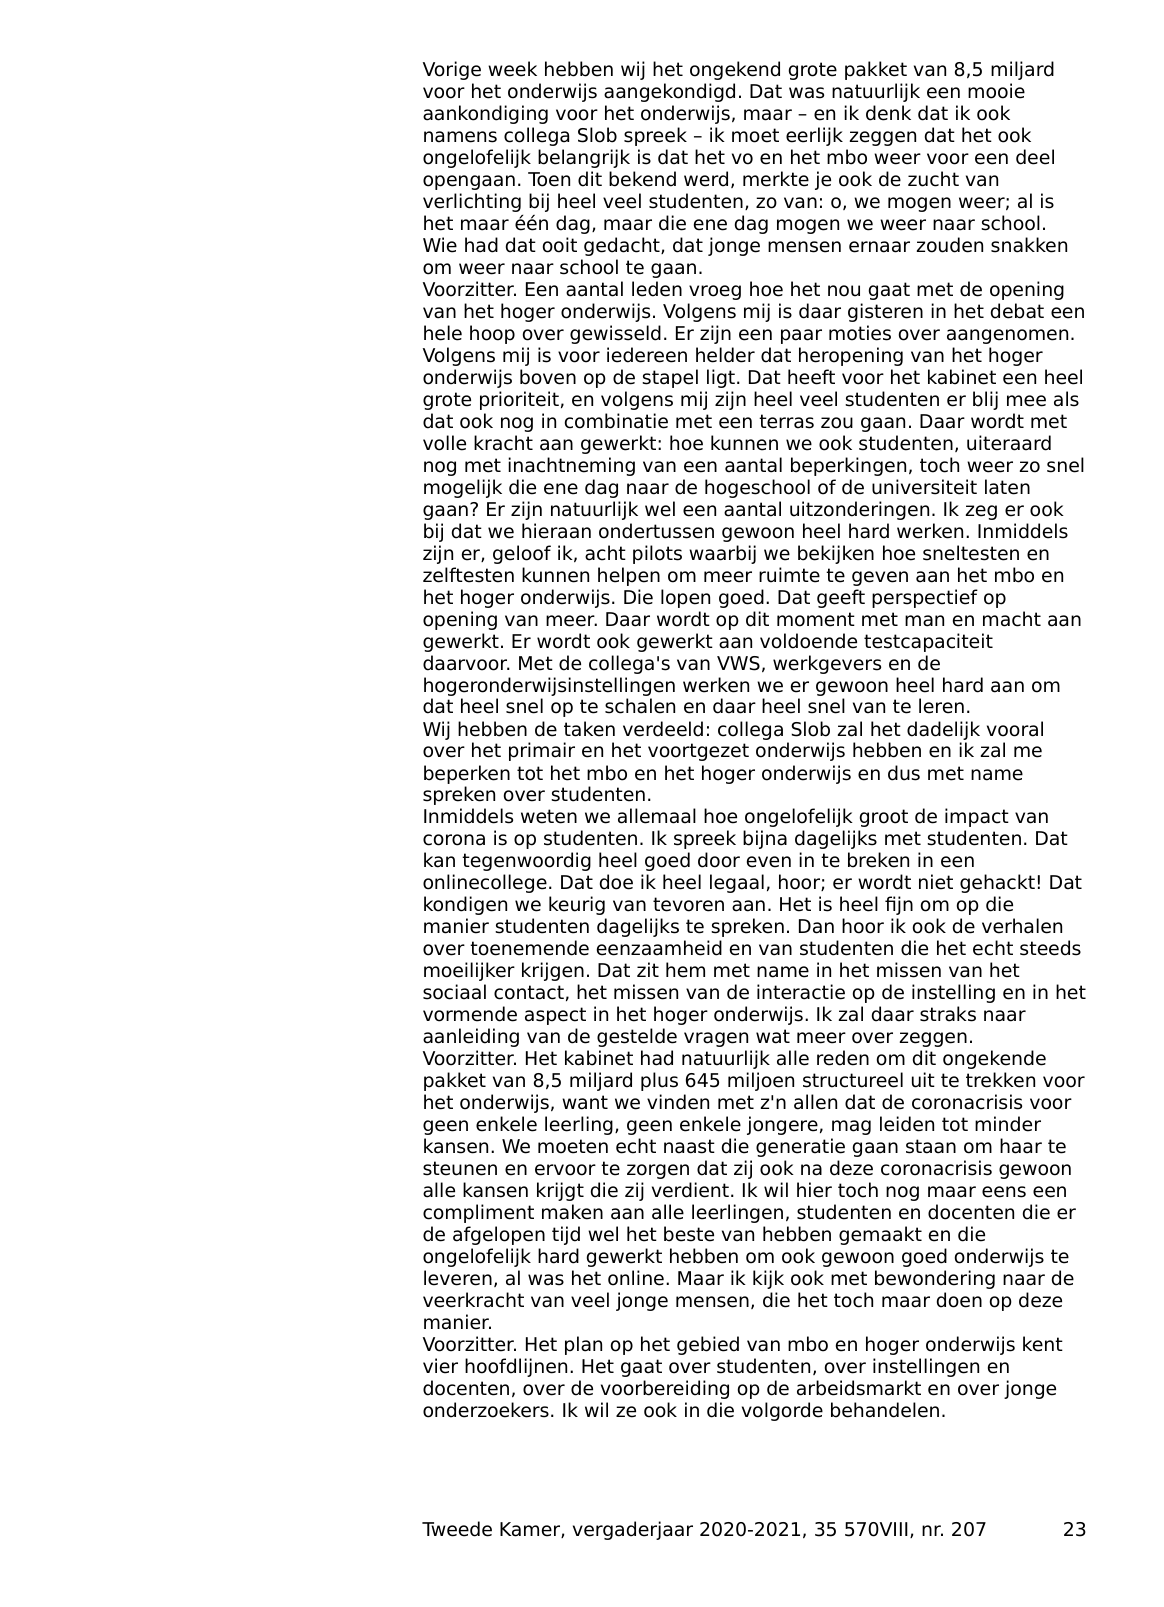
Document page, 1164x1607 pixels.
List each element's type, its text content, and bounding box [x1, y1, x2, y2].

text Voorzitter. Een aantal leden vroeg hoe het nou gaat met de opening van het hoger onderwijs. Volgens mij is daar gisteren in het debat een hele hoop over gewisseld. Er zijn een paar moties over aangenomen. Volgens mij is voor iedereen helder dat heropening van het hoger onderwijs boven op de stapel ligt. Dat heeft voor het kabinet een heel grote prioriteit, en volgens mij zijn heel veel studenten er blij mee als dat ook nog in combinatie met een terras zou gaan. Daar wordt met volle kracht aan gewerkt: hoe kunnen we ook studenten, uiteraard nog met inachtneming van een aantal beperkingen, toch weer zo snel mogelijk die ene dag naar de hogeschool of de universiteit laten gaan? Er zijn natuurlijk wel een aantal uitzonderingen. Ik zeg er ook bij dat we hieraan ondertussen gewoon heel hard werken. Inmiddels zijn er, geloof ik, acht pilots waarbij we bekijken hoe sneltesten en zelftesten kunnen helpen om meer ruimte te geven aan het mbo en het hoger onderwijs. Die lopen goed. Dat geeft perspectief op opening van meer. Daar wordt op dit moment met man en macht aan gewerkt. Er wordt ook gewerkt aan voldoende testcapaciteit daarvoor. Met de collega's van VWS, werkgevers en de hogeronderwijsinstellingen werken we er gewoon heel hard aan om dat heel snel op te schalen en daar heel snel van te leren. [422, 279, 1087, 718]
text Vorige week hebben wij het ongekend grote pakket van 8,5 miljard voor het onderwijs aangekondigd. Dat was natuurlijk een mooie aankondiging voor het onderwijs, maar – en ik denk dat ik ook namens collega Slob spreek – ik moet eerlijk zeggen dat het ook ongelofelijk belangrijk is dat het vo en het mbo weer voor een deel opengaan. Toen dit bekend werd, merkte je ook de zucht van verlichting bij heel veel studenten, zo van: o, we mogen weer; al is het maar één dag, maar die ene dag mogen we weer naar school. Wie had dat ooit gedacht, dat jonge mensen ernaar zouden snakken om weer naar school te gaan. [422, 59, 1087, 279]
text Wij hebben de taken verdeeld: collega Slob zal het dadelijk vooral over het primair en het voortgezet onderwijs hebben en ik zal me beperken tot het mbo en het hoger onderwijs en dus met name spreken over studenten. [422, 718, 1087, 806]
text Inmiddels weten we allemaal hoe ongelofelijk groot de impact van corona is op studenten. Ik spreek bijna dagelijks met studenten. Dat kan tegenwoordig heel goed door even in te breken in een onlinecollege. Dat doe ik heel legaal, hoor; er wordt niet gehackt! Dat kondigen we keurig van tevoren aan. Het is heel fijn om op die manier studenten dagelijks te spreken. Dan hoor ik ook de verhalen over toenemende eenzaamheid en van studenten die het echt steeds moeilijker krijgen. Dat zit hem met name in het missen van het sociaal contact, het missen van de interactie op de instelling en in het vormende aspect in het hoger onderwijs. Ik zal daar straks naar aanleiding van de gestelde vragen wat meer over zeggen. [422, 806, 1087, 1048]
text Voorzitter. Het plan op het gebied van mbo en hoger onderwijs kent vier hoofdlijnen. Het gaat over studenten, over instellingen en docenten, over de voorbereiding op de arbeidsmarkt en over jonge onderzoekers. Ik wil ze ook in die volgorde behandelen. [422, 1334, 1087, 1422]
text Voorzitter. Het kabinet had natuurlijk alle reden om dit ongekende pakket van 8,5 miljard plus 645 miljoen structureel uit te trekken voor het onderwijs, want we vinden met z'n allen dat de coronacrisis voor geen enkele leerling, geen enkele jongere, mag leiden tot minder kansen. We moeten echt naast die generatie gaan staan om haar te steunen en ervoor te zorgen dat zij ook na deze coronacrisis gewoon alle kansen krijgt die zij verdient. Ik wil hier toch nog maar eens een compliment maken aan alle leerlingen, studenten en docenten die er de afgelopen tijd wel het beste van hebben gemaakt en die ongelofelijk hard gewerkt hebben om ook gewoon goed onderwijs te leveren, al was het online. Maar ik kijk ook met bewondering naar de veerkracht van veel jonge mensen, die het toch maar doen op deze manier. [422, 1048, 1087, 1334]
